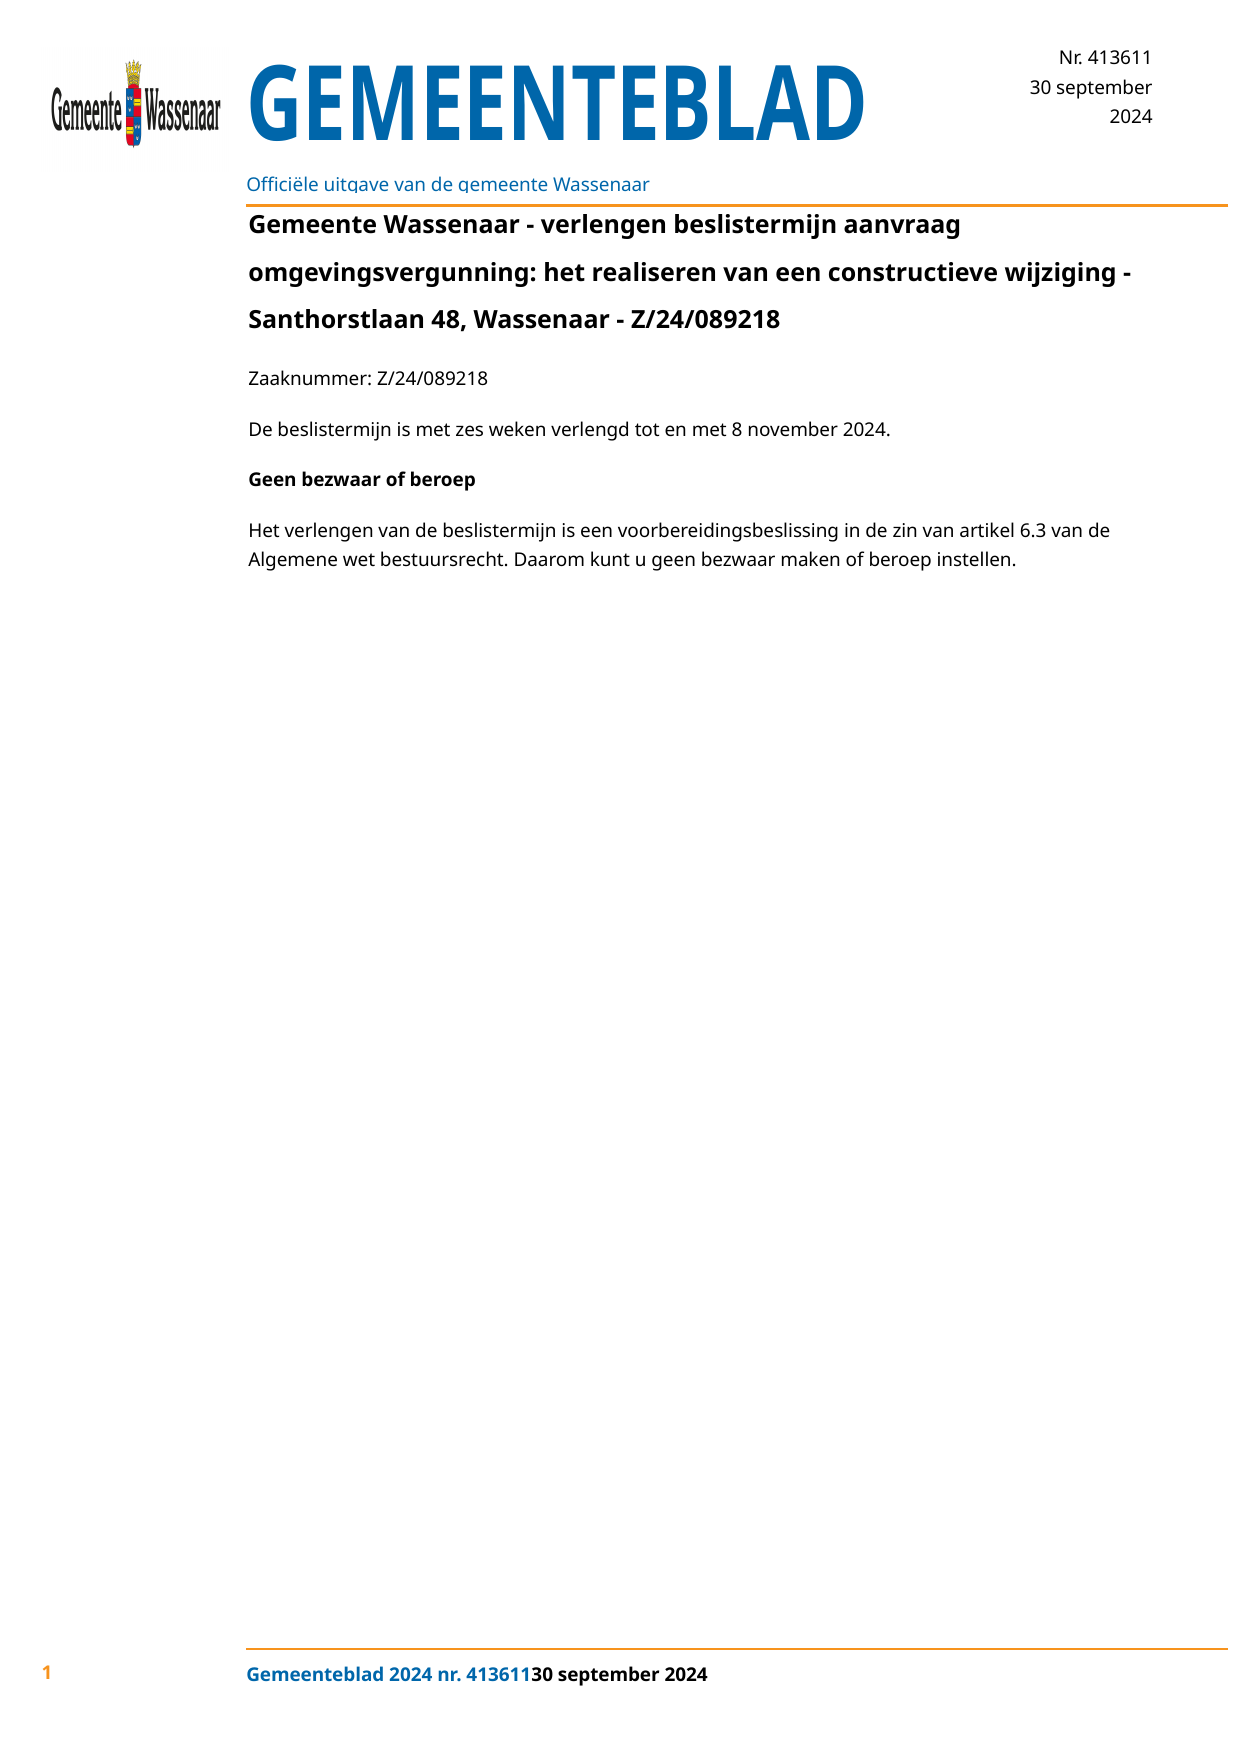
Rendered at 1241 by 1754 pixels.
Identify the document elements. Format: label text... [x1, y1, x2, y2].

text De beslistermijn is met zes weken verlengd tot en met 8 november 2024. [248, 416, 1152, 442]
text Gemeente Wassenaar - verlengen beslistermijn aanvraag omgevingsvergunning: het realiseren van een constructieve wijziging - Santhorstlaan 48, Wassenaar - Z/24/089218 [248, 207, 1152, 336]
text Het verlengen van de beslistermijn is een voorbereidingsbeslissing in de zin van artikel 6.3 van de Algemene wet bestuursrecht. Daarom kunt u geen bezwaar maken of beroep instellen. [248, 517, 1152, 572]
text Zaaknummer: Z/24/089218 [248, 366, 1152, 391]
text Geen bezwaar of beroep [248, 466, 1152, 492]
picture [41, 47, 231, 172]
